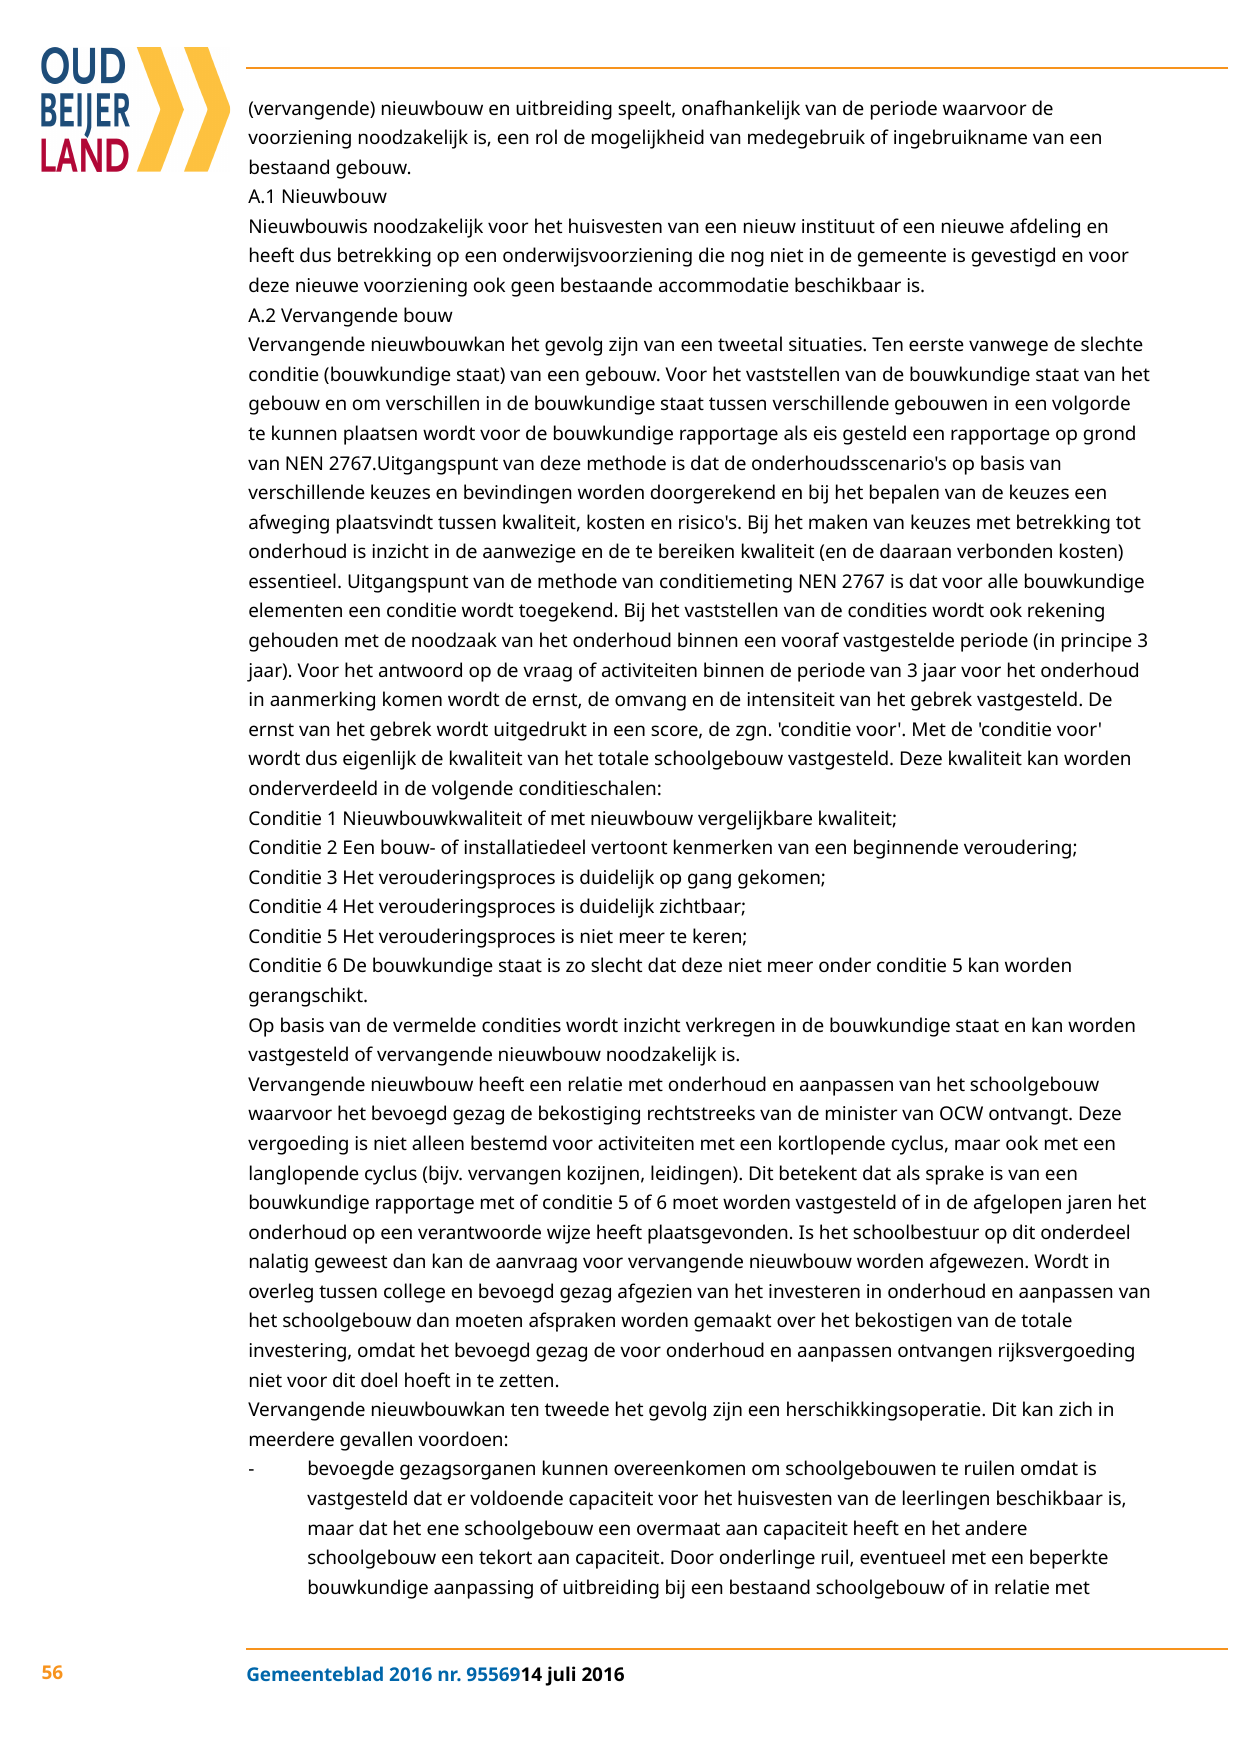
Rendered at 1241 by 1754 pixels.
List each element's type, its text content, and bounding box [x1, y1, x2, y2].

picture [41, 47, 231, 172]
text Conditie 5 Het verouderingsproces is niet meer te keren; [248, 923, 1152, 949]
text Conditie 4 Het verouderingsproces is duidelijk zichtbaar; [248, 893, 1152, 919]
text Op basis van de vermelde condities wordt inzicht verkregen in de bouwkundige staat en kan worden vastgesteld of vervangende nieuwbouw noodzakelijk is. [248, 1012, 1152, 1067]
text Conditie 2 Een bouw- of installatiedeel vertoont kenmerken van een beginnende veroudering; [248, 834, 1152, 860]
list bevoegde gezagsorganen kunnen overeenkomen om schoolgebouwen te ruilen omdat is vastgesteld dat er voldoende capaciteit voor het huisvesten van de leerlingen beschikbaar is, maar dat het ene schoolgebouw een overmaat aan capaciteit heeft en het andere schoolgebouw een tekort aan capaciteit. Door onderlinge ruil, eventueel met een beperkte bouwkundige aanpassing of uitbreiding bij een bestaand schoolgebouw of in relatie met [248, 1456, 1152, 1600]
text Conditie 3 Het verouderingsproces is duidelijk op gang gekomen; [248, 864, 1152, 890]
text Conditie 6 De bouwkundige staat is zo slecht dat deze niet meer onder conditie 5 kan worden gerangschikt. [248, 953, 1152, 1008]
text A.1 Nieuwbouw [248, 183, 1152, 209]
text Vervangende nieuwbouw heeft een relatie met onderhoud en aanpassen van het schoolgebouw waarvoor het bevoegd gezag de bekostiging rechtstreeks van de minister van OCW ontvangt. Deze vergoeding is niet alleen bestemd voor activiteiten met een kortlopende cyclus, maar ook met een langlopende cyclus (bijv. vervangen kozijnen, leidingen). Dit betekent dat als sprake is van een bouwkundige rapportage met of conditie 5 of 6 moet worden vastgesteld of in de afgelopen jaren het onderhoud op een verantwoorde wijze heeft plaatsgevonden. Is het schoolbestuur op dit onderdeel nalatig geweest dan kan de aanvraag voor vervangende nieuwbouw worden afgewezen. Wordt in overleg tussen college en bevoegd gezag afgezien van het investeren in onderhoud en aanpassen van het schoolgebouw dan moeten afspraken worden gemaakt over het bekostigen van de totale investering, omdat het bevoegd gezag de voor onderhoud en aanpassen ontvangen rijksvergoeding niet voor dit doel hoeft in te zetten. [248, 1071, 1152, 1393]
text (vervangende) nieuwbouw en uitbreiding speelt, onafhankelijk van de periode waarvoor de voorziening noodzakelijk is, een rol de mogelijkheid van medegebruik of ingebruikname van een bestaand gebouw. [248, 95, 1152, 180]
text Vervangende nieuwbouwkan ten tweede het gevolg zijn een herschikkingsoperatie. Dit kan zich in meerdere gevallen voordoen: [248, 1396, 1152, 1452]
text Conditie 1 Nieuwbouwkwaliteit of met nieuwbouw vergelijkbare kwaliteit; [248, 805, 1152, 831]
text Nieuwbouwis noodzakelijk voor het huisvesten van een nieuw instituut of een nieuwe afdeling en heeft dus betrekking op een onderwijsvoorziening die nog niet in de gemeente is gevestigd en voor deze nieuwe voorziening ook geen bestaande accommodatie beschikbaar is. [248, 213, 1152, 298]
text Vervangende nieuwbouwkan het gevolg zijn van een tweetal situaties. Ten eerste vanwege de slechte conditie (bouwkundige staat) van een gebouw. Voor het vaststellen van de bouwkundige staat van het gebouw en om verschillen in de bouwkundige staat tussen verschillende gebouwen in een volgorde te kunnen plaatsen wordt voor de bouwkundige rapportage als eis gesteld een rapportage op grond van NEN 2767.Uitgangspunt van deze methode is dat de onderhoudsscenario's op basis van verschillende keuzes en bevindingen worden doorgerekend en bij het bepalen van de keuzes een afweging plaatsvindt tussen kwaliteit, kosten en risico's. Bij het maken van keuzes met betrekking tot onderhoud is inzicht in de aanwezige en de te bereiken kwaliteit (en de daaraan verbonden kosten) essentieel. Uitgangspunt van de methode van conditiemeting NEN 2767 is dat voor alle bouwkundige elementen een conditie wordt toegekend. Bij het vaststellen van de condities wordt ook rekening gehouden met de noodzaak van het onderhoud binnen een vooraf vastgestelde periode (in principe 3 jaar). Voor het antwoord op de vraag of activiteiten binnen de periode van 3 jaar voor het onderhoud in aanmerking komen wordt de ernst, de omvang en de intensiteit van het gebrek vastgesteld. De ernst van het gebrek wordt uitgedrukt in een score, de zgn. 'conditie voor'. Met de 'conditie voor' wordt dus eigenlijk de kwaliteit van het totale schoolgebouw vastgesteld. Deze kwaliteit kan worden onderverdeeld in de volgende conditieschalen: [248, 331, 1152, 801]
text A.2 Vervangende bouw [248, 302, 1152, 328]
